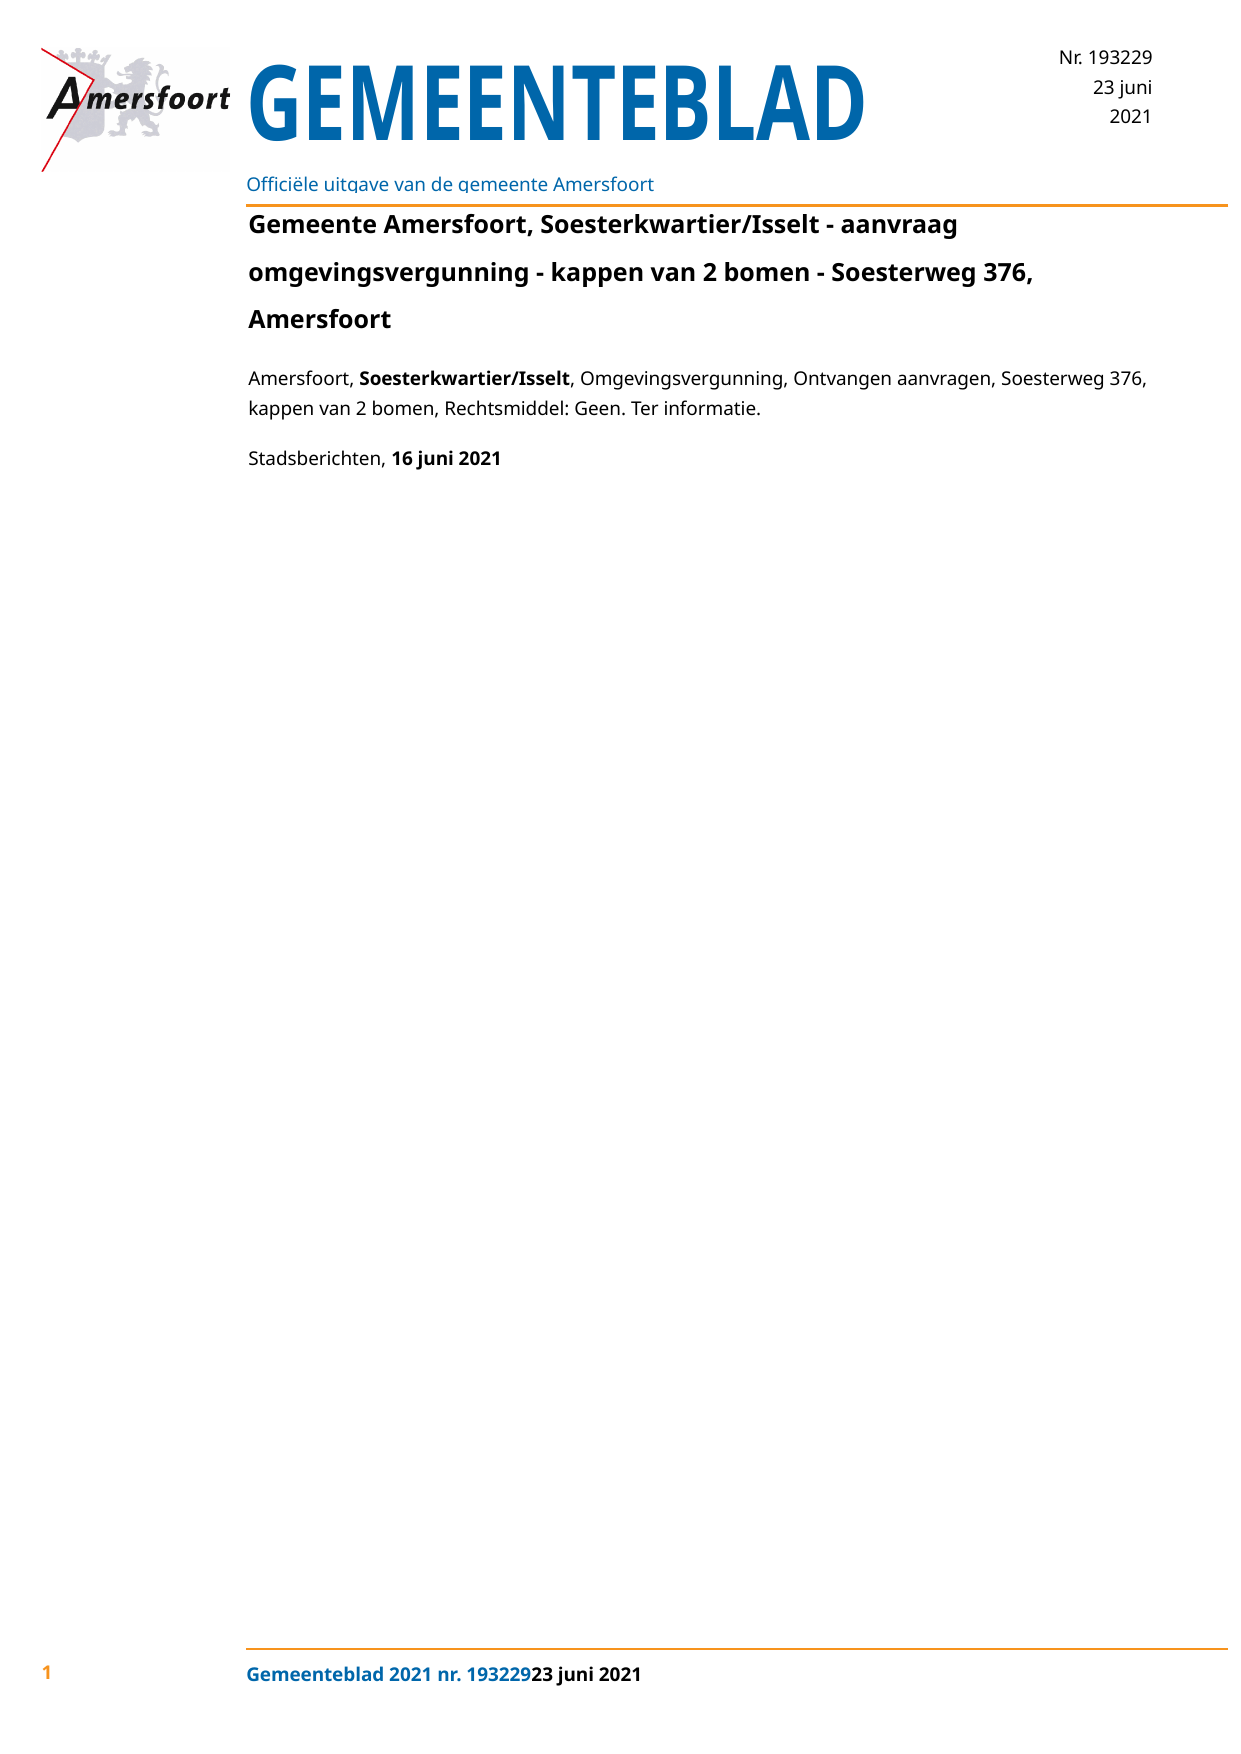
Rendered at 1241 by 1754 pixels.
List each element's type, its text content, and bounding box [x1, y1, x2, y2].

text Gemeente Amersfoort, Soesterkwartier/Isselt - aanvraag omgevingsvergunning - kappen van 2 bomen - Soesterweg 376, Amersfoort [248, 207, 1152, 336]
text Stadsberichten, 16 juni 2021 [248, 446, 1152, 471]
text Amersfoort, Soesterkwartier/Isselt, Omgevingsvergunning, Ontvangen aanvragen, Soesterweg 376, kappen van 2 bomen, Rechtsmiddel: Geen. Ter informatie. [248, 366, 1152, 421]
picture [41, 47, 231, 172]
